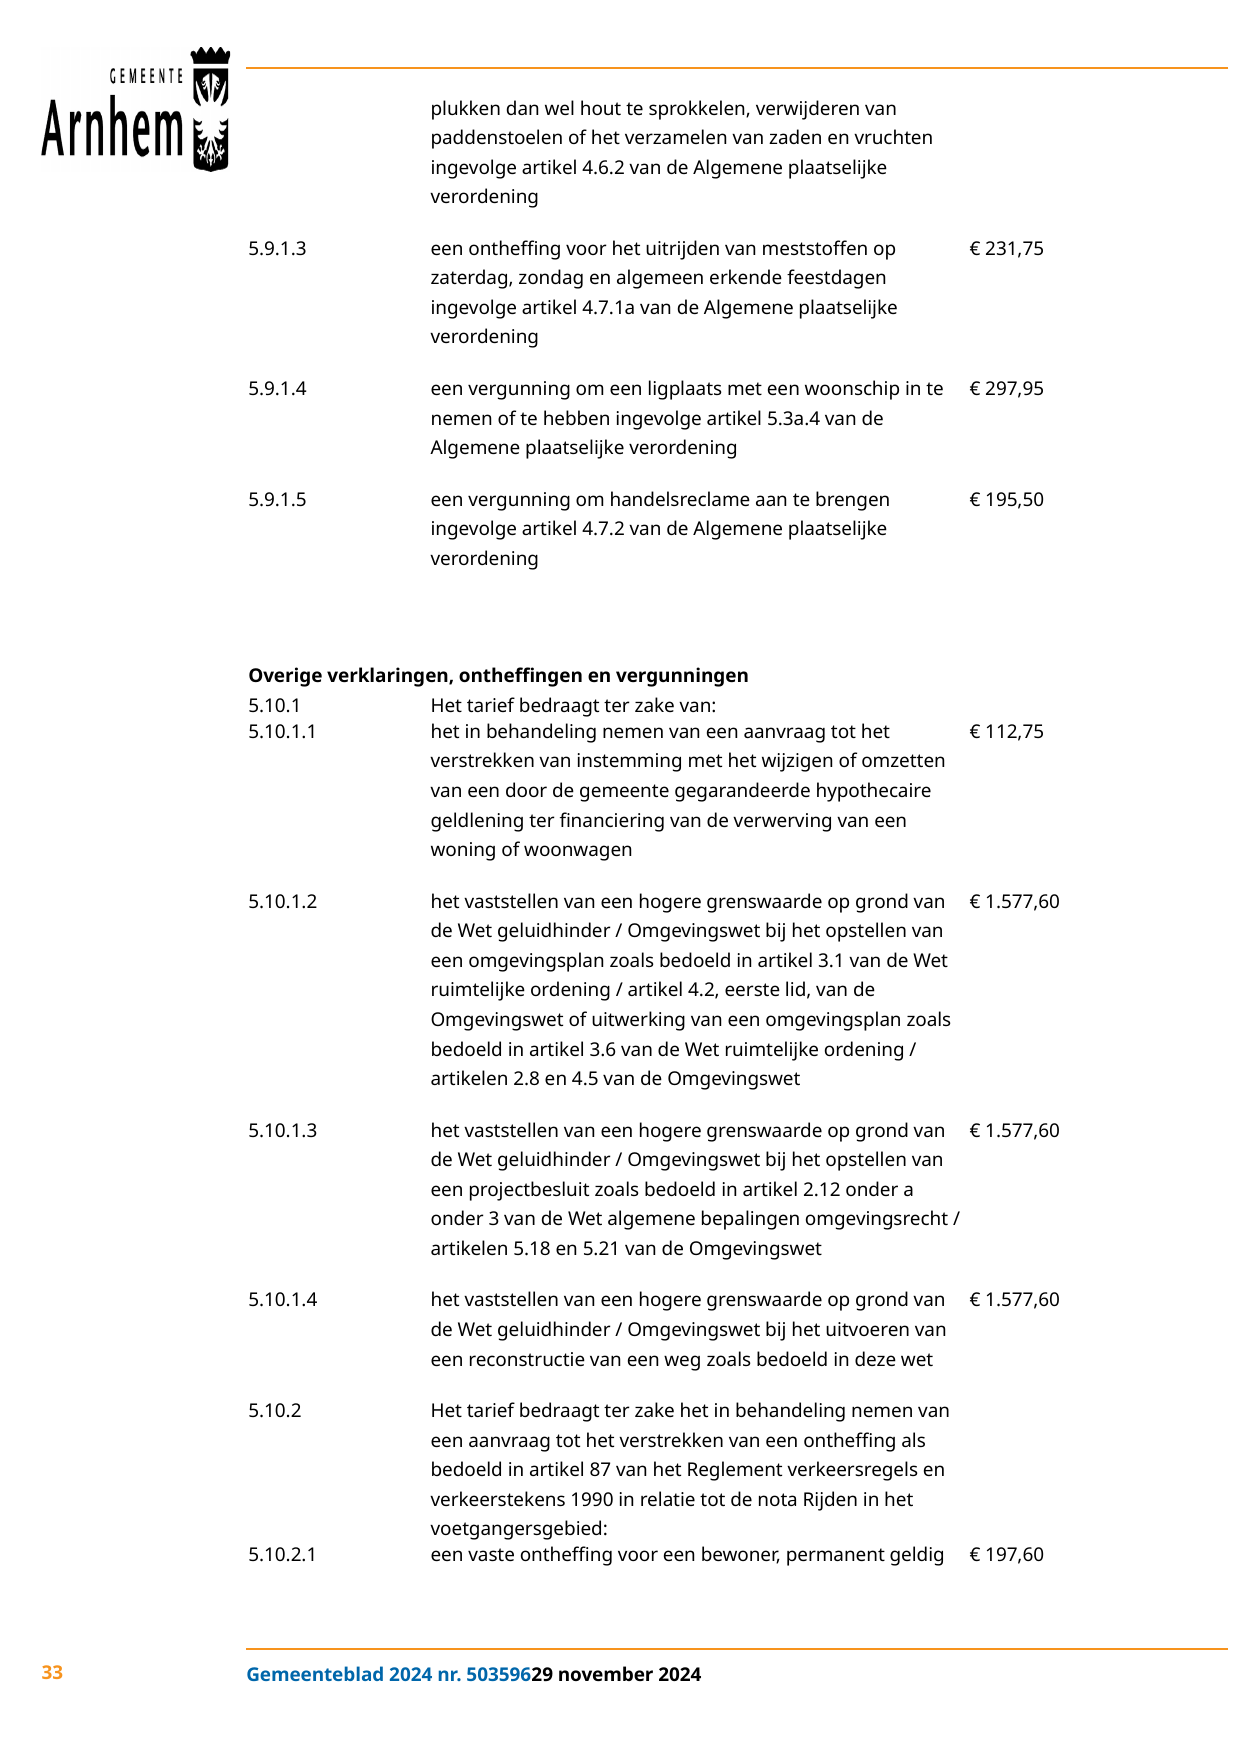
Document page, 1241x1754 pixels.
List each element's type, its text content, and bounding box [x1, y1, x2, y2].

table_cell 5.10.1.4 [248, 1287, 430, 1372]
table_cell [248, 1261, 430, 1287]
table_cell een vergunning om een ligplaats met een woonschip in te nemen of te hebben ingevolge artikel 5.3a.4 van de Algemene plaatselijke verordening [430, 375, 969, 460]
table_cell [969, 1397, 1152, 1541]
table_cell € 297,95 [969, 375, 1152, 460]
table_cell [248, 1372, 430, 1397]
table_header 5.10.1 [248, 693, 430, 718]
table_cell Het tarief bedraagt ter zake het in behandeling nemen van een aanvraag tot het verstrekken van een ontheffing als bedoeld in artikel 87 van het Reglement verkeersregels en verkeerstekens 1990 in relatie tot de nota Rijden in het voetgangersgebied: [430, 1397, 969, 1541]
table_cell € 1.577,60 [969, 1287, 1152, 1372]
table_cell [430, 350, 969, 375]
table_cell [430, 1091, 969, 1117]
table_cell [430, 1372, 969, 1397]
table_cell [969, 350, 1152, 375]
table_cell 5.9.1.3 [248, 235, 430, 349]
table_cell € 1.577,60 [969, 888, 1152, 1091]
table_cell het vaststellen van een hogere grenswaarde op grond van de Wet geluidhinder / Omgevingswet bij het uitvoeren van een reconstructie van een weg zoals bedoeld in deze wet [430, 1287, 969, 1372]
table_cell [248, 209, 430, 235]
table_cell 5.10.1.3 [248, 1117, 430, 1261]
table_cell [430, 862, 969, 888]
table_cell [969, 1372, 1152, 1397]
table_cell [248, 1091, 430, 1117]
table_cell 5.10.1.2 [248, 888, 430, 1091]
table_cell € 197,60 [969, 1541, 1152, 1567]
table_cell het vaststellen van een hogere grenswaarde op grond van de Wet geluidhinder / Omgevingswet bij het opstellen van een projectbesluit zoals bedoeld in artikel 2.12 onder a onder 3 van de Wet algemene bepalingen omgevingsrecht / artikelen 5.18 en 5.21 van de Omgevingswet [430, 1117, 969, 1261]
picture [41, 47, 231, 172]
table_cell 5.9.1.4 [248, 375, 430, 460]
table_cell € 195,50 [969, 486, 1152, 571]
table_cell [969, 95, 1152, 209]
table_cell [969, 209, 1152, 235]
table_cell [248, 95, 430, 209]
table_cell [969, 1091, 1152, 1117]
table_cell [430, 209, 969, 235]
text Overige verklaringen, ontheffingen en vergunningen [248, 663, 1152, 688]
table_header [969, 693, 1152, 718]
table_cell een vaste ontheffing voor een bewoner, permanent geldig [430, 1541, 969, 1567]
table_cell [248, 350, 430, 375]
table_cell [248, 460, 430, 486]
table_cell het in behandeling nemen van een aanvraag tot het verstrekken van instemming met het wijzigen of omzetten van een door de gemeente gegarandeerde hypothecaire geldlening ter financiering van de verwerving van een woning of woonwagen [430, 718, 969, 862]
table_cell [969, 460, 1152, 486]
table_cell € 112,75 [969, 718, 1152, 862]
table_cell [430, 1567, 969, 1593]
table_cell € 1.577,60 [969, 1117, 1152, 1261]
table_cell 5.9.1.5 [248, 486, 430, 571]
table_cell [430, 460, 969, 486]
table_cell [248, 1567, 430, 1593]
table_cell [969, 862, 1152, 888]
table_cell het vaststellen van een hogere grenswaarde op grond van de Wet geluidhinder / Omgevingswet bij het opstellen van een omgevingsplan zoals bedoeld in artikel 3.1 van de Wet ruimtelijke ordening / artikel 4.2, eerste lid, van de Omgevingswet of uitwerking van een omgevingsplan zoals bedoeld in artikel 3.6 van de Wet ruimtelijke ordening / artikelen 2.8 en 4.5 van de Omgevingswet [430, 888, 969, 1091]
table_header Het tarief bedraagt ter zake van: [430, 693, 969, 718]
table_cell plukken dan wel hout te sprokkelen, verwijderen van paddenstoelen of het verzamelen van zaden en vruchten ingevolge artikel 4.6.2 van de Algemene plaatselijke verordening [430, 95, 969, 209]
table_cell 5.10.2 [248, 1397, 430, 1541]
table_cell [969, 1567, 1152, 1593]
table_cell een ontheffing voor het uitrijden van meststoffen op zaterdag, zondag en algemeen erkende feestdagen ingevolge artikel 4.7.1a van de Algemene plaatselijke verordening [430, 235, 969, 349]
table_cell 5.10.2.1 [248, 1541, 430, 1567]
table_cell € 231,75 [969, 235, 1152, 349]
table_cell [969, 1261, 1152, 1287]
table_cell een vergunning om handelsreclame aan te brengen ingevolge artikel 4.7.2 van de Algemene plaatselijke verordening [430, 486, 969, 571]
table_cell [430, 1261, 969, 1287]
table_cell [248, 862, 430, 888]
table_cell 5.10.1.1 [248, 718, 430, 862]
